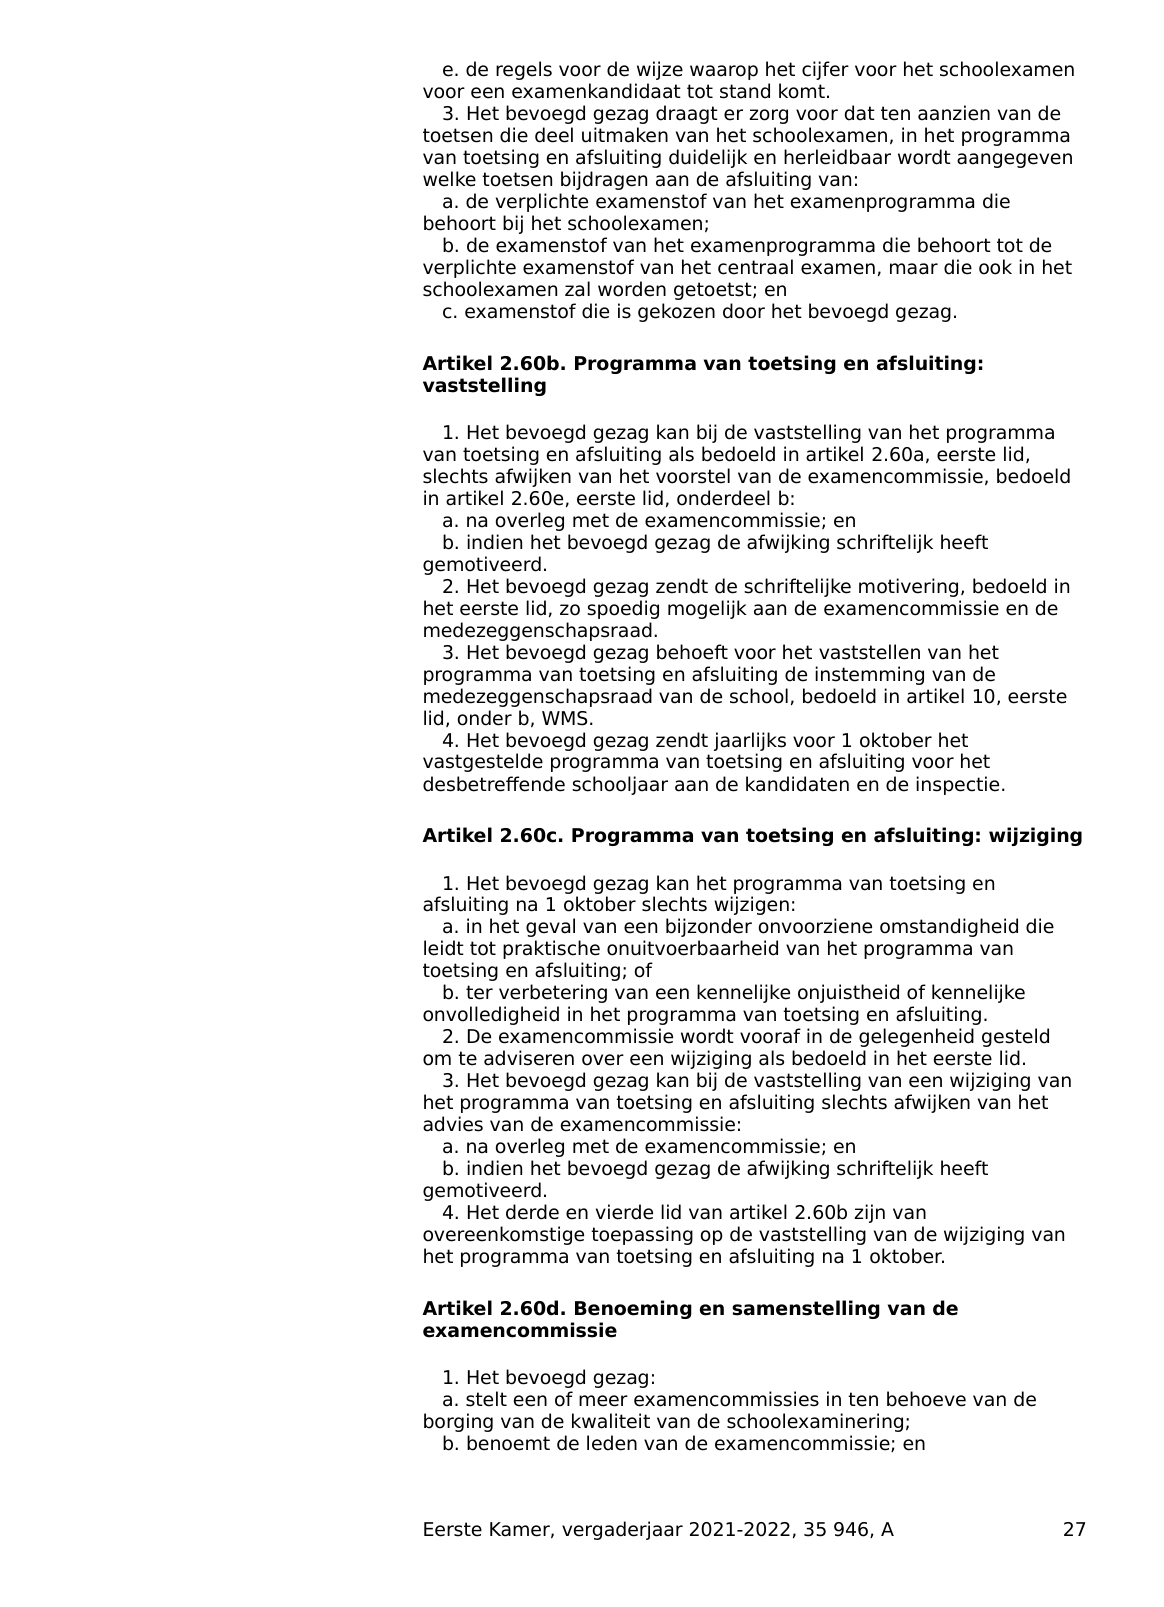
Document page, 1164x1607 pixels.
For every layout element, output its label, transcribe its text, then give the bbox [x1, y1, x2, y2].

text a. na overleg met de examencommissie; en [422, 510, 1087, 532]
text a. de verplichte examenstof van het examenprogramma die behoort bij het schoolexamen; [422, 191, 1087, 235]
text a. stelt een of meer examencommissies in ten behoeve van de borging van de kwaliteit van de schoolexaminering; [422, 1389, 1087, 1433]
text b. de examenstof van het examenprogramma die behoort tot de verplichte examenstof van het centraal examen, maar die ook in het schoolexamen zal worden getoetst; en [422, 235, 1087, 301]
text a. in het geval van een bijzonder onvoorziene omstandigheid die leidt tot praktische onuitvoerbaarheid van het programma van toetsing en afsluiting; of [422, 916, 1087, 982]
text 4. Het derde en vierde lid van artikel 2.60b zijn van overeenkomstige toepassing op de vaststelling van de wijziging van het programma van toetsing en afsluiting na 1 oktober. [422, 1202, 1087, 1268]
text 1. Het bevoegd gezag: [422, 1367, 1087, 1389]
text 1. Het bevoegd gezag kan het programma van toetsing en afsluiting na 1 oktober slechts wijzigen: [422, 872, 1087, 916]
subtitle Artikel 2.60b. Programma van toetsing en afsluiting: vaststelling [422, 353, 1087, 397]
text 4. Het bevoegd gezag zendt jaarlijks voor 1 oktober het vastgestelde programma van toetsing en afsluiting voor het desbetreffende schooljaar aan de kandidaten en de inspectie. [422, 729, 1087, 795]
text c. examenstof die is gekozen door het bevoegd gezag. [422, 301, 1087, 323]
text b. benoemt de leden van de examencommissie; en [422, 1433, 1087, 1455]
text 2. Het bevoegd gezag zendt de schriftelijke motivering, bedoeld in het eerste lid, zo spoedig mogelijk aan de examencommissie en de medezeggenschapsraad. [422, 576, 1087, 642]
text 3. Het bevoegd gezag behoeft voor het vaststellen van het programma van toetsing en afsluiting de instemming van de medezeggenschapsraad van de school, bedoeld in artikel 10, eerste lid, onder b, WMS. [422, 642, 1087, 729]
text 3. Het bevoegd gezag draagt er zorg voor dat ten aanzien van de toetsen die deel uitmaken van het schoolexamen, in het programma van toetsing en afsluiting duidelijk en herleidbaar wordt aangegeven welke toetsen bijdragen aan de afsluiting van: [422, 103, 1087, 191]
text 2. De examencommissie wordt vooraf in de gelegenheid gesteld om te adviseren over een wijziging als bedoeld in het eerste lid. [422, 1026, 1087, 1070]
text e. de regels voor de wijze waarop het cijfer voor het schoolexamen voor een examenkandidaat tot stand komt. [422, 59, 1087, 103]
text 1. Het bevoegd gezag kan bij de vaststelling van het programma van toetsing en afsluiting als bedoeld in artikel 2.60a, eerste lid, slechts afwijken van het voorstel van de examencommissie, bedoeld in artikel 2.60e, eerste lid, onderdeel b: [422, 422, 1087, 510]
text 3. Het bevoegd gezag kan bij de vaststelling van een wijziging van het programma van toetsing en afsluiting slechts afwijken van het advies van de examencommissie: [422, 1070, 1087, 1136]
text b. ter verbetering van een kennelijke onjuistheid of kennelijke onvolledigheid in het programma van toetsing en afsluiting. [422, 982, 1087, 1026]
text a. na overleg met de examencommissie; en [422, 1136, 1087, 1158]
text b. indien het bevoegd gezag de afwijking schriftelijk heeft gemotiveerd. [422, 532, 1087, 576]
subtitle Artikel 2.60c. Programma van toetsing en afsluiting: wijziging [422, 825, 1087, 847]
text b. indien het bevoegd gezag de afwijking schriftelijk heeft gemotiveerd. [422, 1158, 1087, 1202]
subtitle Artikel 2.60d. Benoeming en samenstelling van de examencommissie [422, 1298, 1087, 1342]
